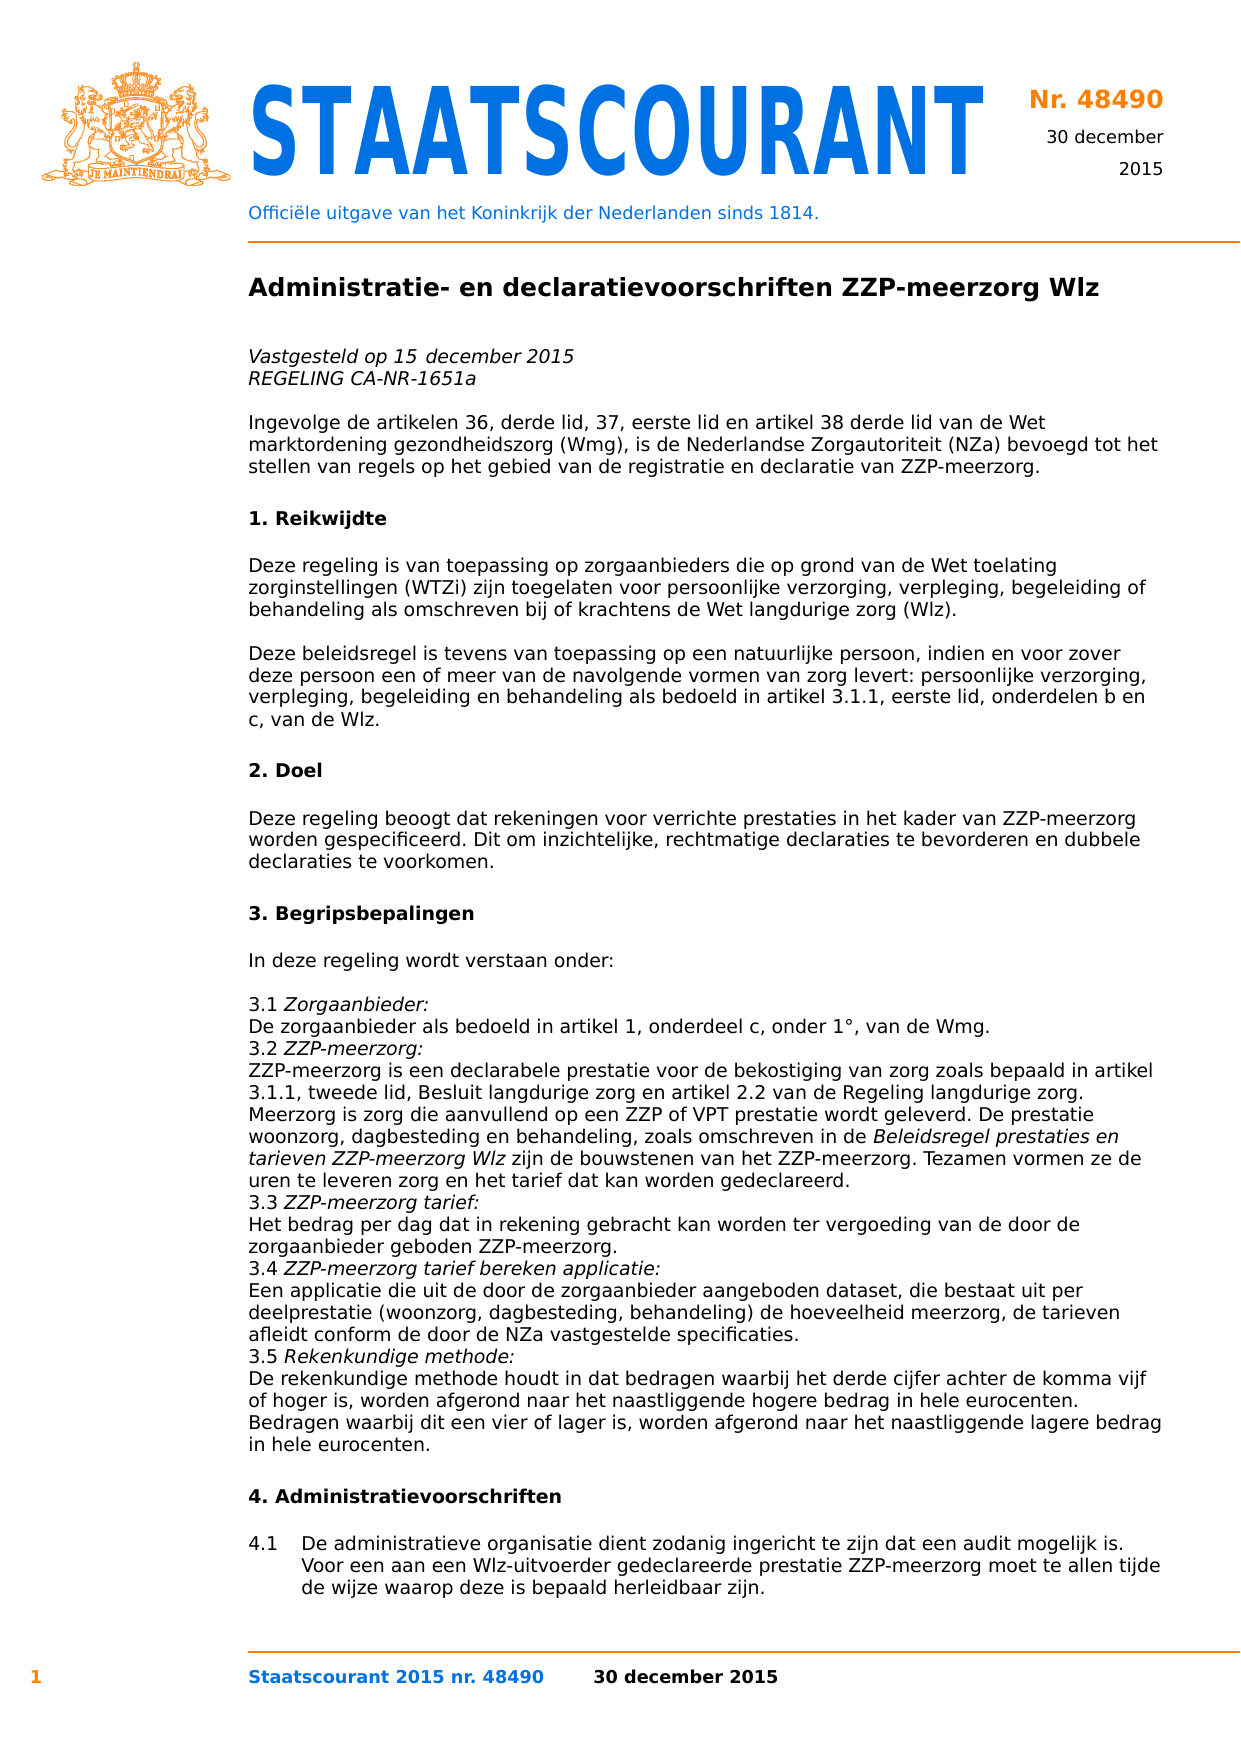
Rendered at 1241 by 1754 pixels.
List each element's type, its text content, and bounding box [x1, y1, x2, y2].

table_header Nr. 48490 [998, 62, 1240, 121]
text Een applicatie die uit de door de zorgaanbieder aangeboden dataset, die bestaat uit per deelprestatie (woonzorg, dagbesteding, behandeling) de hoeveelheid meerzorg, de tarieven afleidt conform de door de NZa vastgestelde specificaties. [248, 1280, 1163, 1346]
text ZZP-meerzorg is een declarabele prestatie voor de bekostiging van zorg zoals bepaald in artikel 3.1.1, tweede lid, Besluit langdurige zorg en artikel 2.2 van de Regeling langdurige zorg. Meerzorg is zorg die aanvullend op een ZZP of VPT prestatie wordt geleverd. De prestatie woonzorg, dagbesteding en behandeling, zoals omschreven in de Beleidsregel prestaties en tarieven ZZP-meerzorg Wlz zijn de bouwstenen van het ZZP-meerzorg. Tezamen vormen ze de uren te leveren zorg en het tarief dat kan worden gedeclareerd. [248, 1060, 1163, 1192]
table_cell 2015 [998, 153, 1240, 203]
text 3.4 ZZP-meerzorg tarief bereken applicatie: [248, 1258, 1163, 1280]
text De rekenkundige methode houdt in dat bedragen waarbij het derde cijfer achter de komma vijf of hoger is, worden afgerond naar het naastliggende hogere bedrag in hele eurocenten. Bedragen waarbij dit een vier of lager is, worden afgerond naar het naastliggende lagere bedrag in hele eurocenten. [248, 1368, 1163, 1456]
picture [41, 62, 231, 186]
text Vastgesteld op 15 december 2015 [248, 346, 1163, 368]
subtitle 1. Reikwijdte [248, 508, 1163, 530]
text REGELING CA-NR-1651a [248, 368, 1163, 390]
text 3.5 Rekenkundige methode: [248, 1346, 1163, 1368]
table_cell 30 december [998, 121, 1240, 153]
subtitle 3. Begripsbepalingen [248, 903, 1163, 925]
text 4.1 De administratieve organisatie dient zodanig ingericht te zijn dat een audit mogelijk is. Voor een aan een Wlz-uitvoerder gedeclareerde prestatie ZZP-meerzorg moet te allen tijde de wijze waarop deze is bepaald herleidbaar zijn. [248, 1533, 1163, 1599]
text Het bedrag per dag dat in rekening gebracht kan worden ter vergoeding van de door de zorgaanbieder geboden ZZP-meerzorg. [248, 1214, 1163, 1258]
text In deze regeling wordt verstaan onder: [248, 950, 1163, 972]
table_header [25, 62, 248, 241]
subtitle 4. Administratievoorschriften [248, 1486, 1163, 1508]
text 3.3 ZZP-meerzorg tarief: [248, 1192, 1163, 1214]
text Ingevolge de artikelen 36, derde lid, 37, eerste lid en artikel 38 derde lid van de Wet marktordening gezondheidszorg (Wmg), is de Nederlandse Zorgautoriteit (NZa) bevoegd tot het stellen van regels op het gebied van de registratie en declaratie van ZZP-meerzorg. [248, 412, 1163, 478]
text 3.1 Zorgaanbieder: [248, 994, 1163, 1016]
table_header STAATSCOURANT [248, 62, 998, 203]
text Deze regeling beoogt dat rekeningen voor verrichte prestaties in het kader van ZZP-meerzorg worden gespecificeerd. Dit om inzichtelijke, rechtmatige declaraties te bevorderen en dubbele declaraties te voorkomen. [248, 807, 1163, 873]
text Deze beleidsregel is tevens van toepassing op een natuurlijke persoon, indien en voor zover deze persoon een of meer van de navolgende vormen van zorg levert: persoonlijke verzorging, verpleging, begeleiding en behandeling als bedoeld in artikel 3.1.1, eerste lid, onderdelen b en c, van de Wlz. [248, 642, 1163, 730]
subtitle Administratie- en declaratievoorschriften ZZP-meerzorg Wlz [248, 273, 1163, 302]
table_cell Officiële uitgave van het Koninkrijk der Nederlanden sinds 1814. [248, 203, 1240, 241]
text 3.2 ZZP-meerzorg: [248, 1038, 1163, 1060]
subtitle 2. Doel [248, 760, 1163, 782]
text De zorgaanbieder als bedoeld in artikel 1, onderdeel c, onder 1°, van de Wmg. [248, 1016, 1163, 1038]
text Deze regeling is van toepassing op zorgaanbieders die op grond van de Wet toelating zorginstellingen (WTZi) zijn toegelaten voor persoonlijke verzorging, verpleging, begeleiding of behandeling als omschreven bij of krachtens de Wet langdurige zorg (Wlz). [248, 555, 1163, 621]
